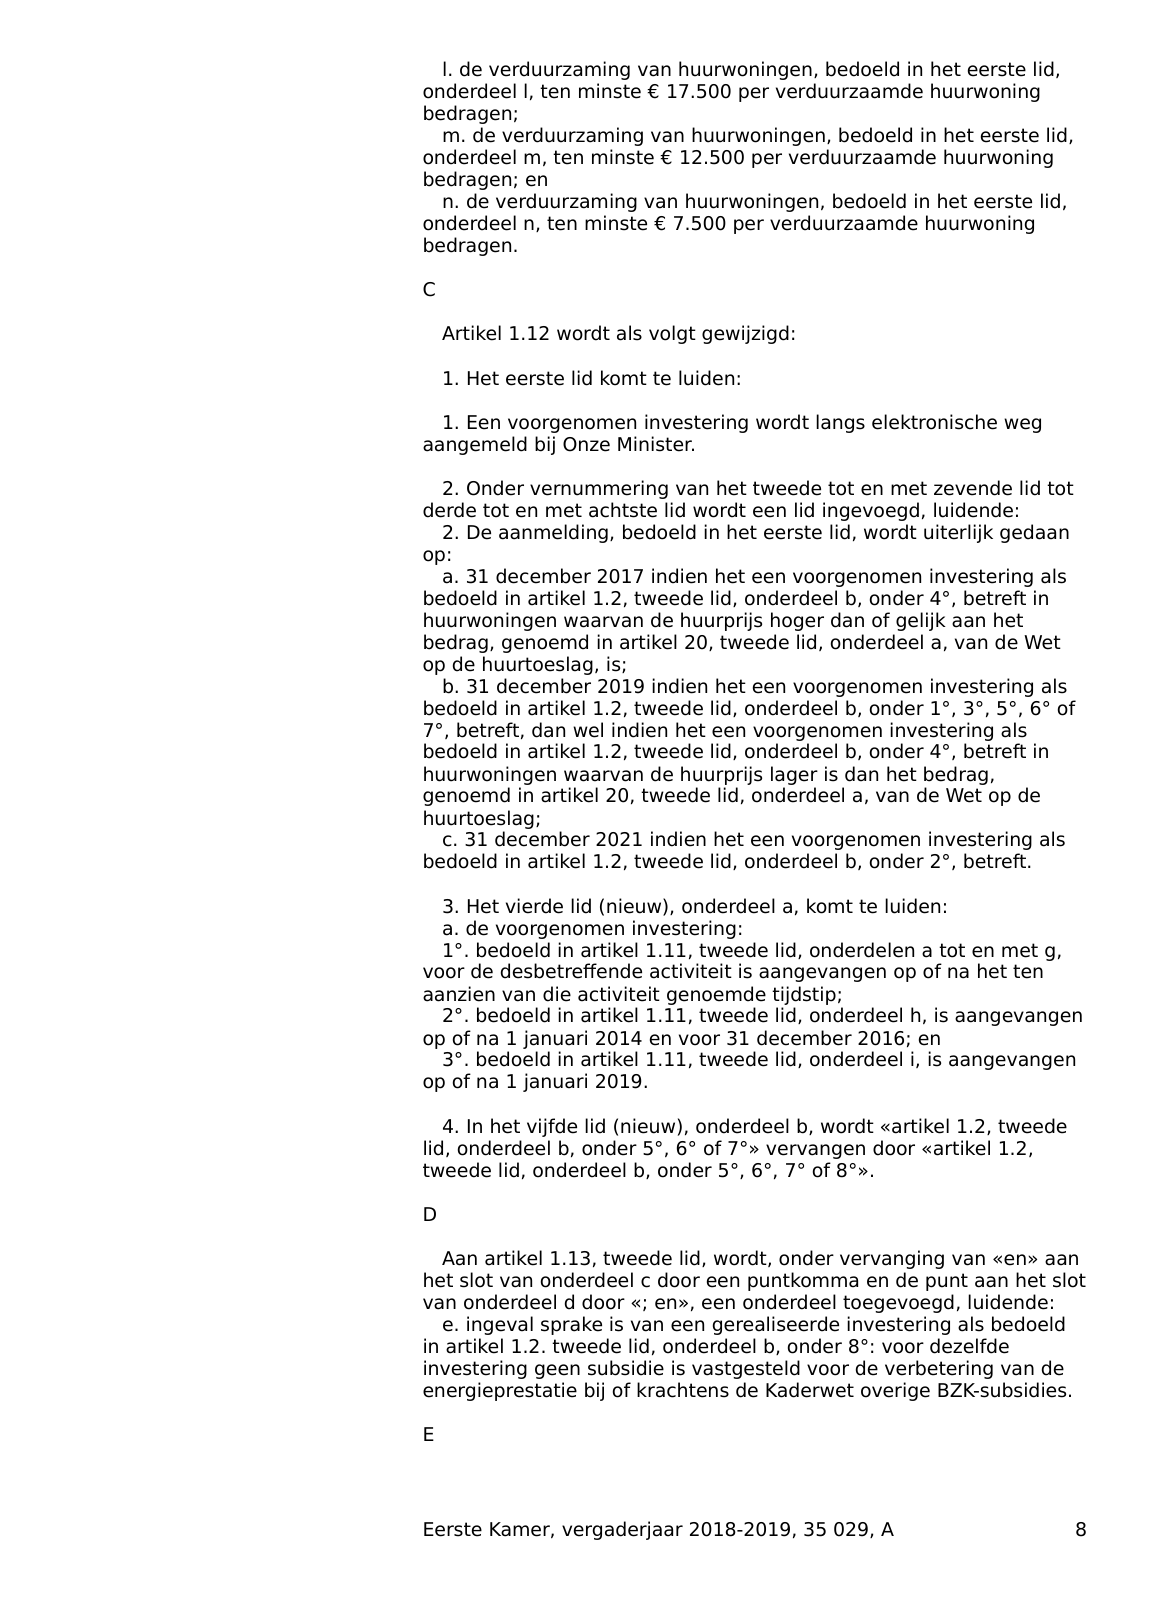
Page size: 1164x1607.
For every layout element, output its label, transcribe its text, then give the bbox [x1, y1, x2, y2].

text m. de verduurzaming van huurwoningen, bedoeld in het eerste lid, onderdeel m, ten minste € 12.500 per verduurzaamde huurwoning bedragen; en [422, 125, 1087, 191]
text b. 31 december 2019 indien het een voorgenomen investering als bedoeld in artikel 1.2, tweede lid, onderdeel b, onder 1°, 3°, 5°, 6° of 7°, betreft, dan wel indien het een voorgenomen investering als bedoeld in artikel 1.2, tweede lid, onderdeel b, onder 4°, betreft in huurwoningen waarvan de huurprijs lager is dan het bedrag, genoemd in artikel 20, tweede lid, onderdeel a, van de Wet op de huurtoeslag; [422, 676, 1087, 829]
text 4. In het vijfde lid (nieuw), onderdeel b, wordt «artikel 1.2, tweede lid, onderdeel b, onder 5°, 6° of 7°» vervangen door «artikel 1.2, tweede lid, onderdeel b, onder 5°, 6°, 7° of 8°». [422, 1116, 1087, 1181]
text 2°. bedoeld in artikel 1.11, tweede lid, onderdeel h, is aangevangen op of na 1 januari 2014 en voor 31 december 2016; en [422, 1005, 1087, 1049]
text 2. Onder vernummering van het tweede tot en met zevende lid tot derde tot en met achtste lid wordt een lid ingevoegd, luidende: [422, 478, 1087, 522]
text a. 31 december 2017 indien het een voorgenomen investering als bedoeld in artikel 1.2, tweede lid, onderdeel b, onder 4°, betreft in huurwoningen waarvan de huurprijs hoger dan of gelijk aan het bedrag, genoemd in artikel 20, tweede lid, onderdeel a, van de Wet op de huurtoeslag, is; [422, 566, 1087, 676]
text 3. Het vierde lid (nieuw), onderdeel a, komt te luiden: [422, 896, 1087, 917]
text 1. Het eerste lid komt te luiden: [422, 367, 1087, 389]
text 3°. bedoeld in artikel 1.11, tweede lid, onderdeel i, is aangevangen op of na 1 januari 2019. [422, 1049, 1087, 1093]
text C [422, 279, 1087, 301]
text e. ingeval sprake is van een gerealiseerde investering als bedoeld in artikel 1.2. tweede lid, onderdeel b, onder 8°: voor dezelfde investering geen subsidie is vastgesteld voor de verbetering van de energieprestatie bij of krachtens de Kaderwet overige BZK-subsidies. [422, 1314, 1087, 1402]
text E [422, 1424, 1087, 1446]
text 1. Een voorgenomen investering wordt langs elektronische weg aangemeld bij Onze Minister. [422, 412, 1087, 456]
text n. de verduurzaming van huurwoningen, bedoeld in het eerste lid, onderdeel n, ten minste € 7.500 per verduurzaamde huurwoning bedragen. [422, 191, 1087, 257]
text c. 31 december 2021 indien het een voorgenomen investering als bedoeld in artikel 1.2, tweede lid, onderdeel b, onder 2°, betreft. [422, 829, 1087, 873]
text Artikel 1.12 wordt als volgt gewijzigd: [422, 323, 1087, 345]
text 2. De aanmelding, bedoeld in het eerste lid, wordt uiterlijk gedaan op: [422, 522, 1087, 566]
text Aan artikel 1.13, tweede lid, wordt, onder vervanging van «en» aan het slot van onderdeel c door een puntkomma en de punt aan het slot van onderdeel d door «; en», een onderdeel toegevoegd, luidende: [422, 1248, 1087, 1314]
text D [422, 1204, 1087, 1226]
text l. de verduurzaming van huurwoningen, bedoeld in het eerste lid, onderdeel l, ten minste € 17.500 per verduurzaamde huurwoning bedragen; [422, 59, 1087, 125]
text 1°. bedoeld in artikel 1.11, tweede lid, onderdelen a tot en met g, voor de desbetreffende activiteit is aangevangen op of na het ten aanzien van die activiteit genoemde tijdstip; [422, 939, 1087, 1005]
text a. de voorgenomen investering: [422, 917, 1087, 939]
